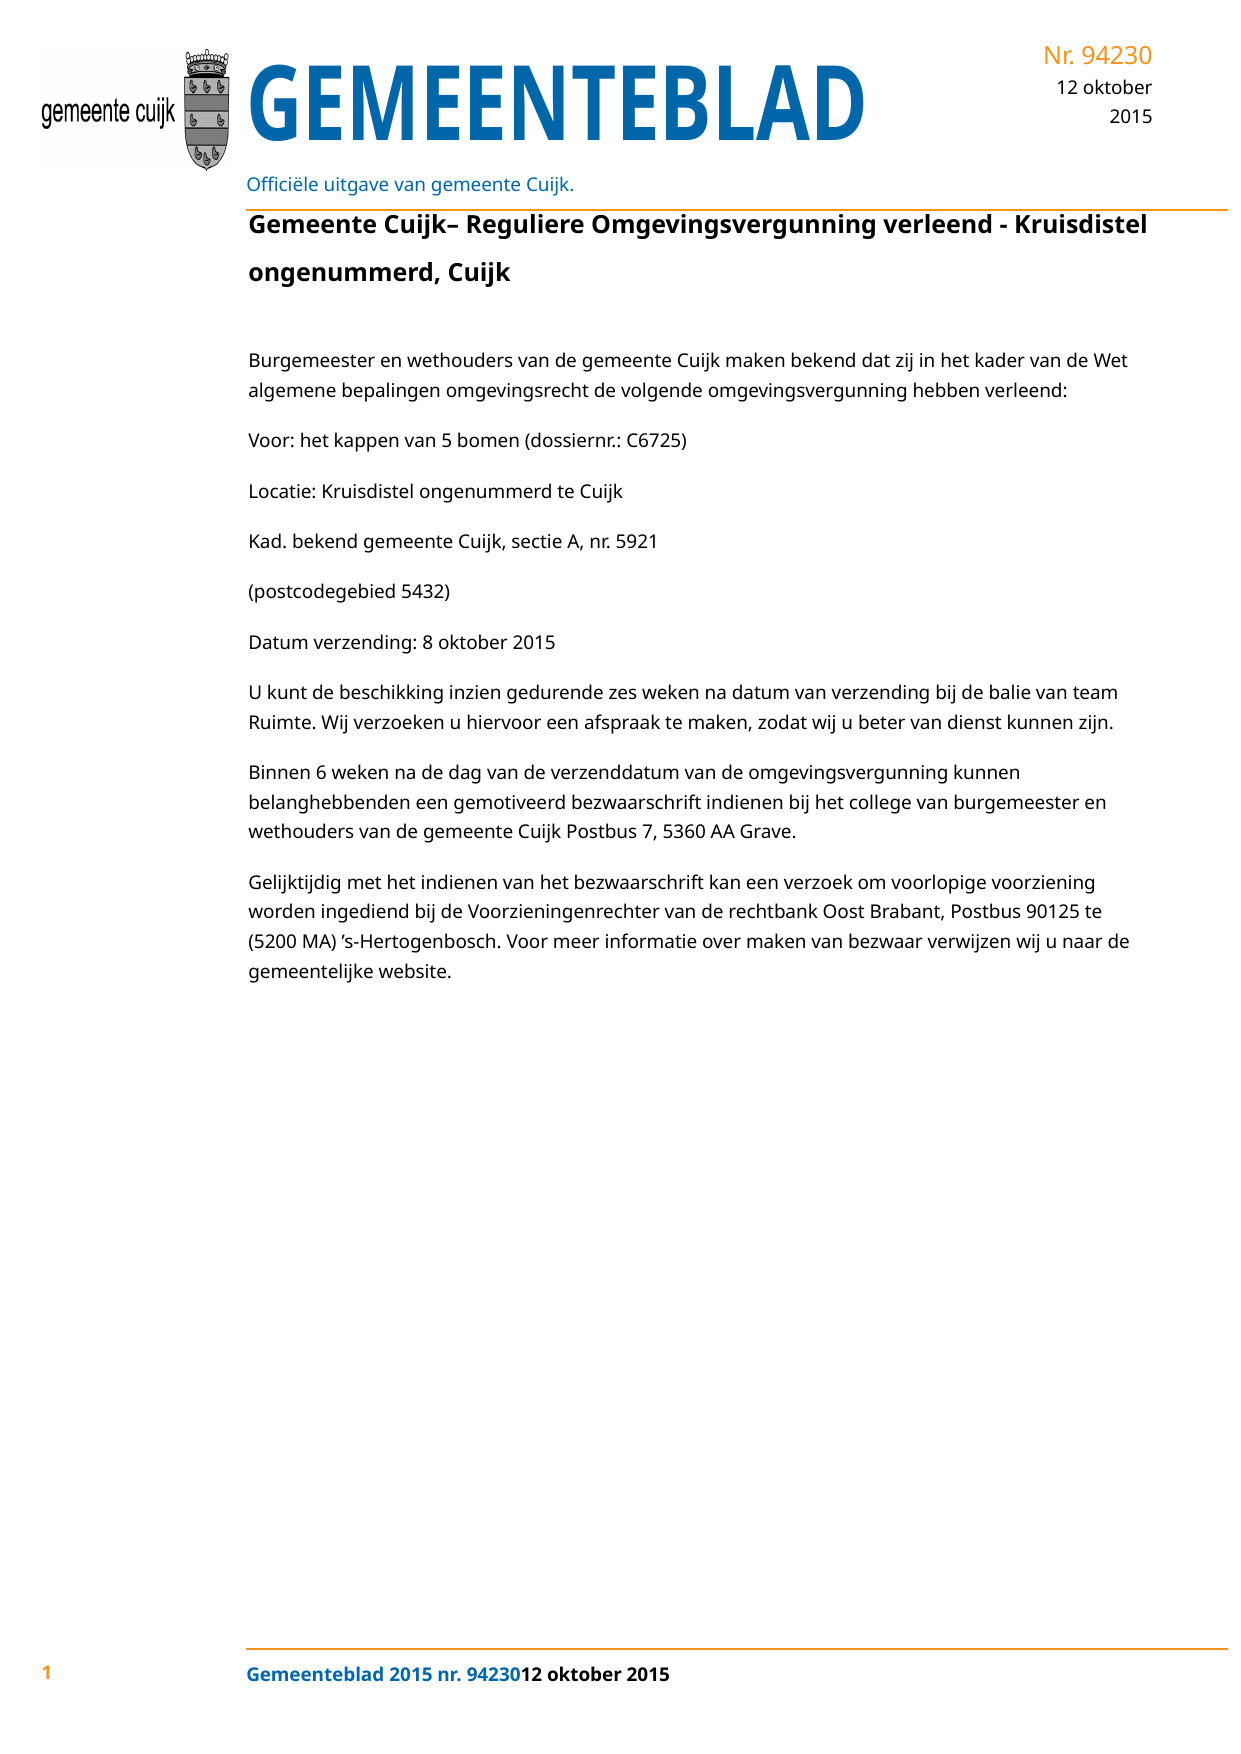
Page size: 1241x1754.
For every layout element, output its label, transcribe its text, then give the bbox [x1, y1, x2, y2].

text Datum verzending: 8 oktober 2015 [248, 629, 1152, 655]
text (postcodegebied 5432) [248, 579, 1152, 604]
text Kad. bekend gemeente Cuijk, sectie A, nr. 5921 [248, 528, 1152, 554]
text Burgemeester en wethouders van de gemeente Cuijk maken bekend dat zij in het kader van de Wet algemene bepalingen omgevingsrecht de volgende omgevingsvergunning hebben verleend: [248, 347, 1152, 403]
text U kunt de beschikking inzien gedurende zes weken na datum van verzending bij de balie van team Ruimte. Wij verzoeken u hiervoor een afspraak te maken, zodat wij u beter van dienst kunnen zijn. [248, 679, 1152, 735]
picture [41, 47, 231, 172]
text Binnen 6 weken na de dag van de verzenddatum van de omgevingsvergunning kunnen belanghebbenden een gemotiveerd bezwaarschrift indienen bij het college van burgemeester en wethouders van de gemeente Cuijk Postbus 7, 5360 AA Grave. [248, 759, 1152, 844]
text Gemeente Cuijk– Reguliere Omgevingsvergunning verleend - Kruisdistel ongenummerd, Cuijk [248, 211, 1152, 288]
text Locatie: Kruisdistel ongenummerd te Cuijk [248, 478, 1152, 504]
text Gelijktijdig met het indienen van het bezwaarschrift kan een verzoek om voorlopige voorziening worden ingediend bij de Voorzieningenrechter van de rechtbank Oost Brabant, Postbus 90125 te (5200 MA) ’s-Hertogenbosch. Voor meer informatie over maken van bezwaar verwijzen wij u naar de gemeentelijke website. [248, 869, 1152, 984]
text Voor: het kappen van 5 bomen (dossiernr.: C6725) [248, 427, 1152, 453]
